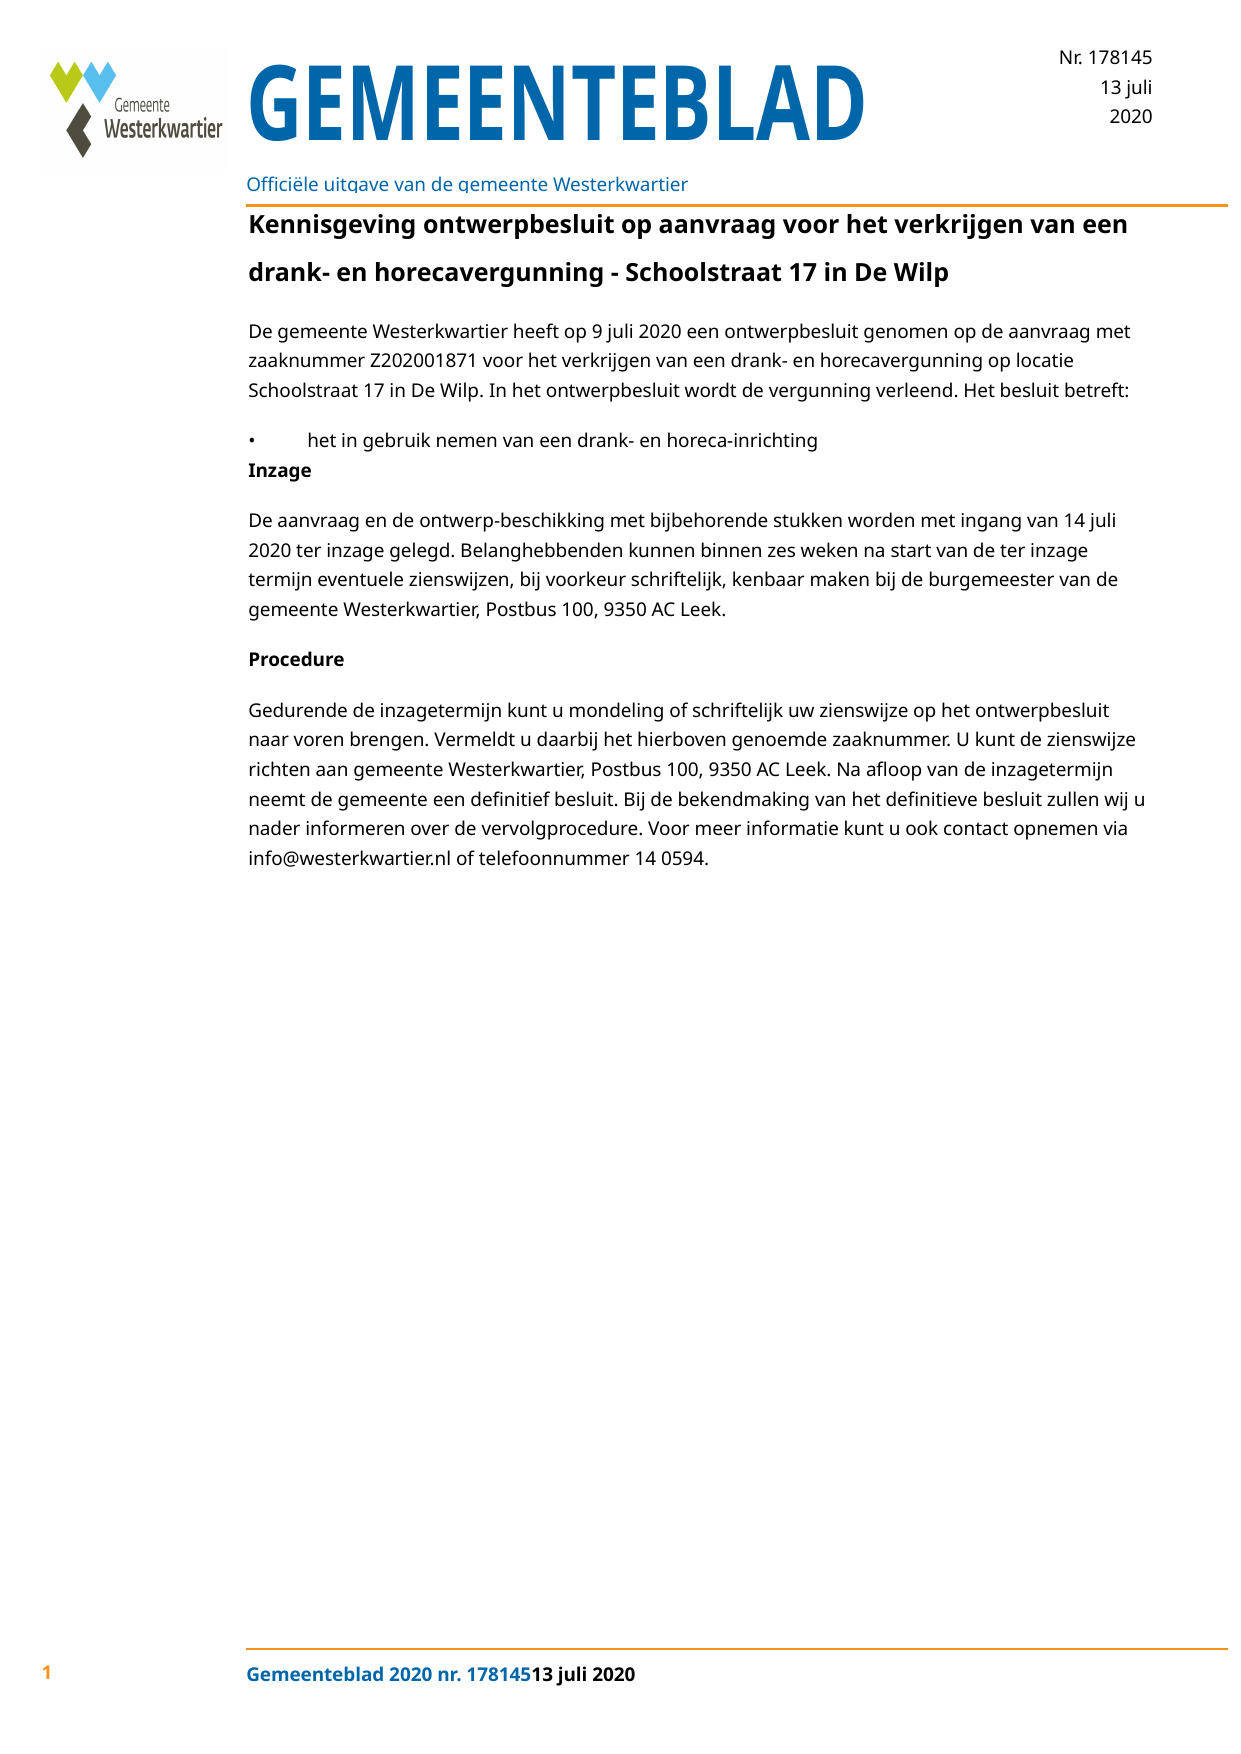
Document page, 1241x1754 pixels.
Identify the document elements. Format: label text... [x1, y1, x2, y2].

picture [41, 47, 231, 172]
text De aanvraag en de ontwerp-beschikking met bijbehorende stukken worden met ingang van 14 juli 2020 ter inzage gelegd. Belanghebbenden kunnen binnen zes weken na start van de ter inzage termijn eventuele zienswijzen, bij voorkeur schriftelijk, kenbaar maken bij de burgemeester van de gemeente Westerkwartier, Postbus 100, 9350 AC Leek. [248, 507, 1152, 622]
text Gedurende de inzagetermijn kunt u mondeling of schriftelijk uw zienswijze op het ontwerpbesluit naar voren brengen. Vermeldt u daarbij het hierboven genoemde zaaknummer. U kunt de zienswijze richten aan gemeente Westerkwartier, Postbus 100, 9350 AC Leek. Na afloop van de inzagetermijn neemt de gemeente een definitief besluit. Bij de bekendmaking van het definitieve besluit zullen wij u nader informeren over de vervolgprocedure. Voor meer informatie kunt u ook contact opnemen via info@westerkwartier.nl of telefoonnummer 14 0594. [248, 697, 1152, 871]
text Procedure [248, 647, 1152, 672]
text Inzage [248, 457, 1152, 483]
text De gemeente Westerkwartier heeft op 9 juli 2020 een ontwerpbesluit genomen op de aanvraag met zaaknummer Z202001871 voor het verkrijgen van een drank- en horecavergunning op locatie Schoolstraat 17 in De Wilp. In het ontwerpbesluit wordt de vergunning verleend. Het besluit betreft: [248, 318, 1152, 403]
text Kennisgeving ontwerpbesluit op aanvraag voor het verkrijgen van een drank- en horecavergunning - Schoolstraat 17 in De Wilp [248, 207, 1152, 288]
list het in gebruik nemen van een drank- en horeca-inrichting [248, 427, 1152, 453]
